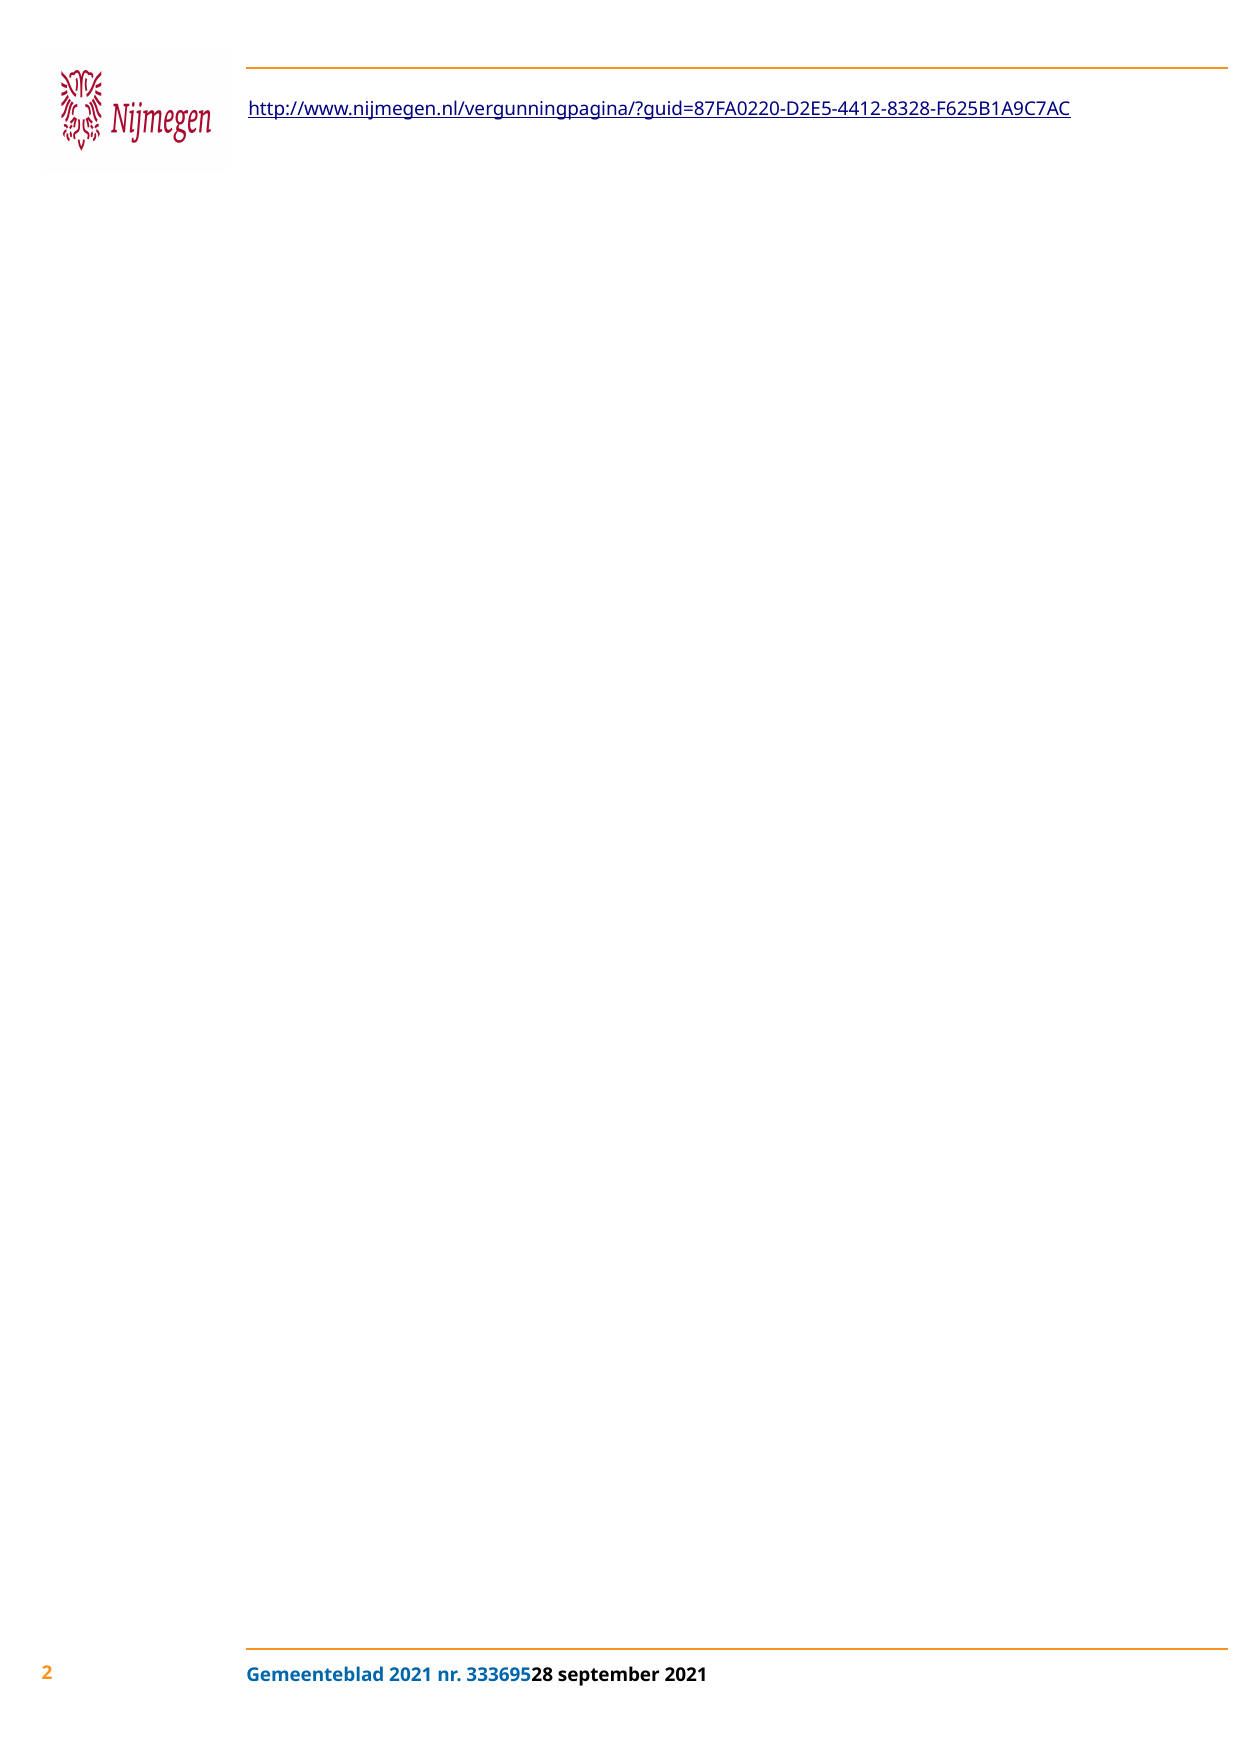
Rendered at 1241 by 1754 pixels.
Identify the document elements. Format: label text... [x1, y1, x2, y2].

picture [41, 47, 231, 172]
text http://www.nijmegen.nl/vergunningpagina/?guid=87FA0220-D2E5-4412-8328-F625B1A9C7AC [248, 95, 1152, 121]
